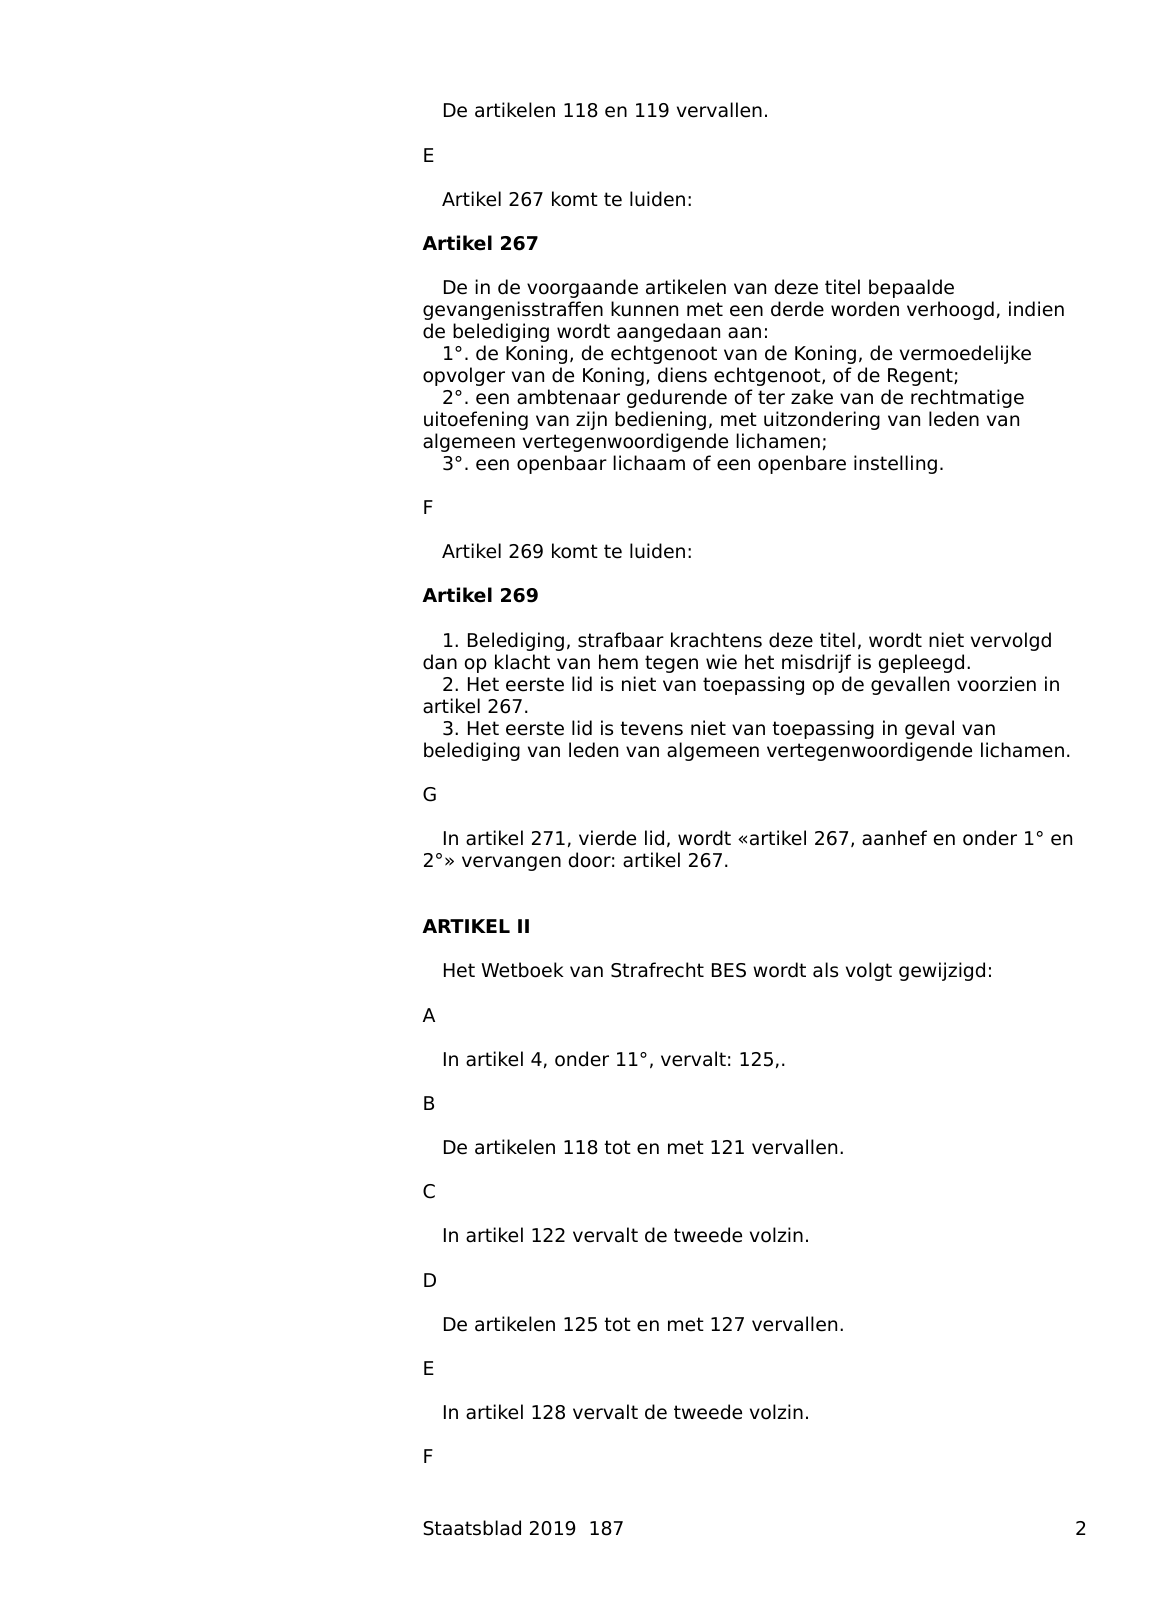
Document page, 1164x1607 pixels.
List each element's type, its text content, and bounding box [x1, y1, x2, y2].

text 1. Belediging, strafbaar krachtens deze titel, wordt niet vervolgd dan op klacht van hem tegen wie het misdrijf is gepleegd. [422, 629, 1087, 673]
text E [422, 1358, 1087, 1380]
text In artikel 4, onder 11°, vervalt: 125,. [422, 1049, 1087, 1071]
text In artikel 128 vervalt de tweede volzin. [422, 1402, 1087, 1424]
subtitle ARTIKEL II [422, 916, 1087, 938]
subtitle Artikel 269 [422, 585, 1087, 607]
text 2°. een ambtenaar gedurende of ter zake van de rechtmatige uitoefening van zijn bediening, met uitzondering van leden van algemeen vertegenwoordigende lichamen; [422, 387, 1087, 453]
text G [422, 784, 1087, 806]
text 1°. de Koning, de echtgenoot van de Koning, de vermoedelijke opvolger van de Koning, diens echtgenoot, of de Regent; [422, 343, 1087, 387]
text F [422, 497, 1087, 519]
text C [422, 1181, 1087, 1203]
text E [422, 144, 1087, 167]
text 3°. een openbaar lichaam of een openbare instelling. [422, 453, 1087, 475]
text De in de voorgaande artikelen van deze titel bepaalde gevangenisstraffen kunnen met een derde worden verhoogd, indien de belediging wordt aangedaan aan: [422, 277, 1087, 343]
text D [422, 1269, 1087, 1291]
text In artikel 122 vervalt de tweede volzin. [422, 1225, 1087, 1247]
text Artikel 269 komt te luiden: [422, 541, 1087, 563]
text 3. Het eerste lid is tevens niet van toepassing in geval van belediging van leden van algemeen vertegenwoordigende lichamen. [422, 717, 1087, 761]
text De artikelen 125 tot en met 127 vervallen. [422, 1314, 1087, 1336]
text De artikelen 118 en 119 vervallen. [422, 100, 1087, 122]
text Het Wetboek van Strafrecht BES wordt als volgt gewijzigd: [422, 960, 1087, 982]
text 2. Het eerste lid is niet van toepassing op de gevallen voorzien in artikel 267. [422, 673, 1087, 717]
text De artikelen 118 tot en met 121 vervallen. [422, 1137, 1087, 1159]
text F [422, 1446, 1087, 1468]
subtitle Artikel 267 [422, 233, 1087, 255]
text A [422, 1004, 1087, 1026]
text In artikel 271, vierde lid, wordt «artikel 267, aanhef en onder 1° en 2°» vervangen door: artikel 267. [422, 828, 1087, 872]
text Artikel 267 komt te luiden: [422, 189, 1087, 211]
text B [422, 1093, 1087, 1115]
